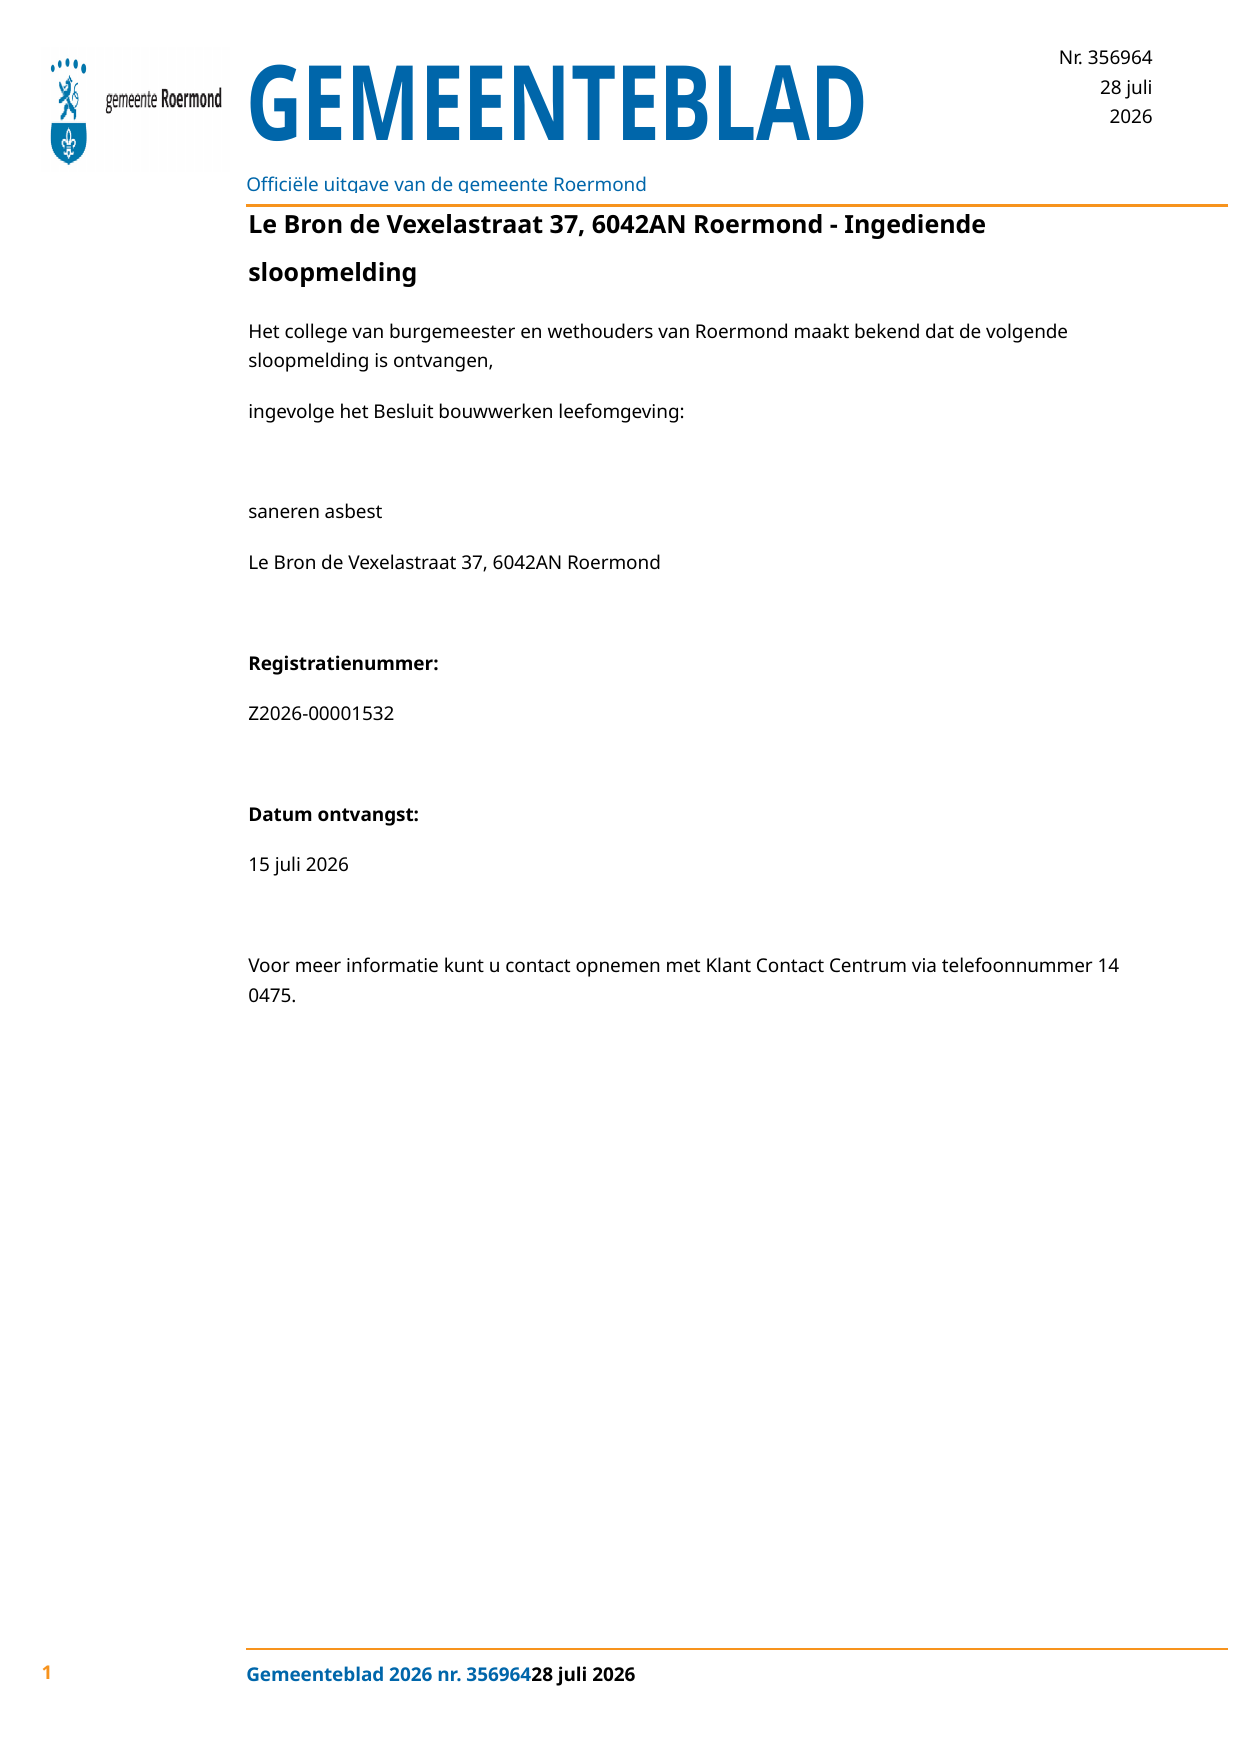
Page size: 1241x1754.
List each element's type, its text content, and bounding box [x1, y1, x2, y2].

picture [41, 47, 231, 172]
text Datum ontvangst: [248, 801, 1152, 827]
text 15 juli 2026 [248, 852, 1152, 877]
text Voor meer informatie kunt u contact opnemen met Klant Contact Centrum via telefoonnummer 14 0475. [248, 952, 1152, 1008]
text Le Bron de Vexelastraat 37, 6042AN Roermond - Ingediende sloopmelding [248, 207, 1152, 288]
text Registratienummer: [248, 650, 1152, 676]
text Le Bron de Vexelastraat 37, 6042AN Roermond [248, 549, 1152, 575]
text Het college van burgemeester en wethouders van Roermond maakt bekend dat de volgende sloopmelding is ontvangen, [248, 318, 1152, 373]
text saneren asbest [248, 499, 1152, 524]
text ingevolge het Besluit bouwwerken leefomgeving: [248, 398, 1152, 424]
text Z2026-00001532 [248, 700, 1152, 726]
